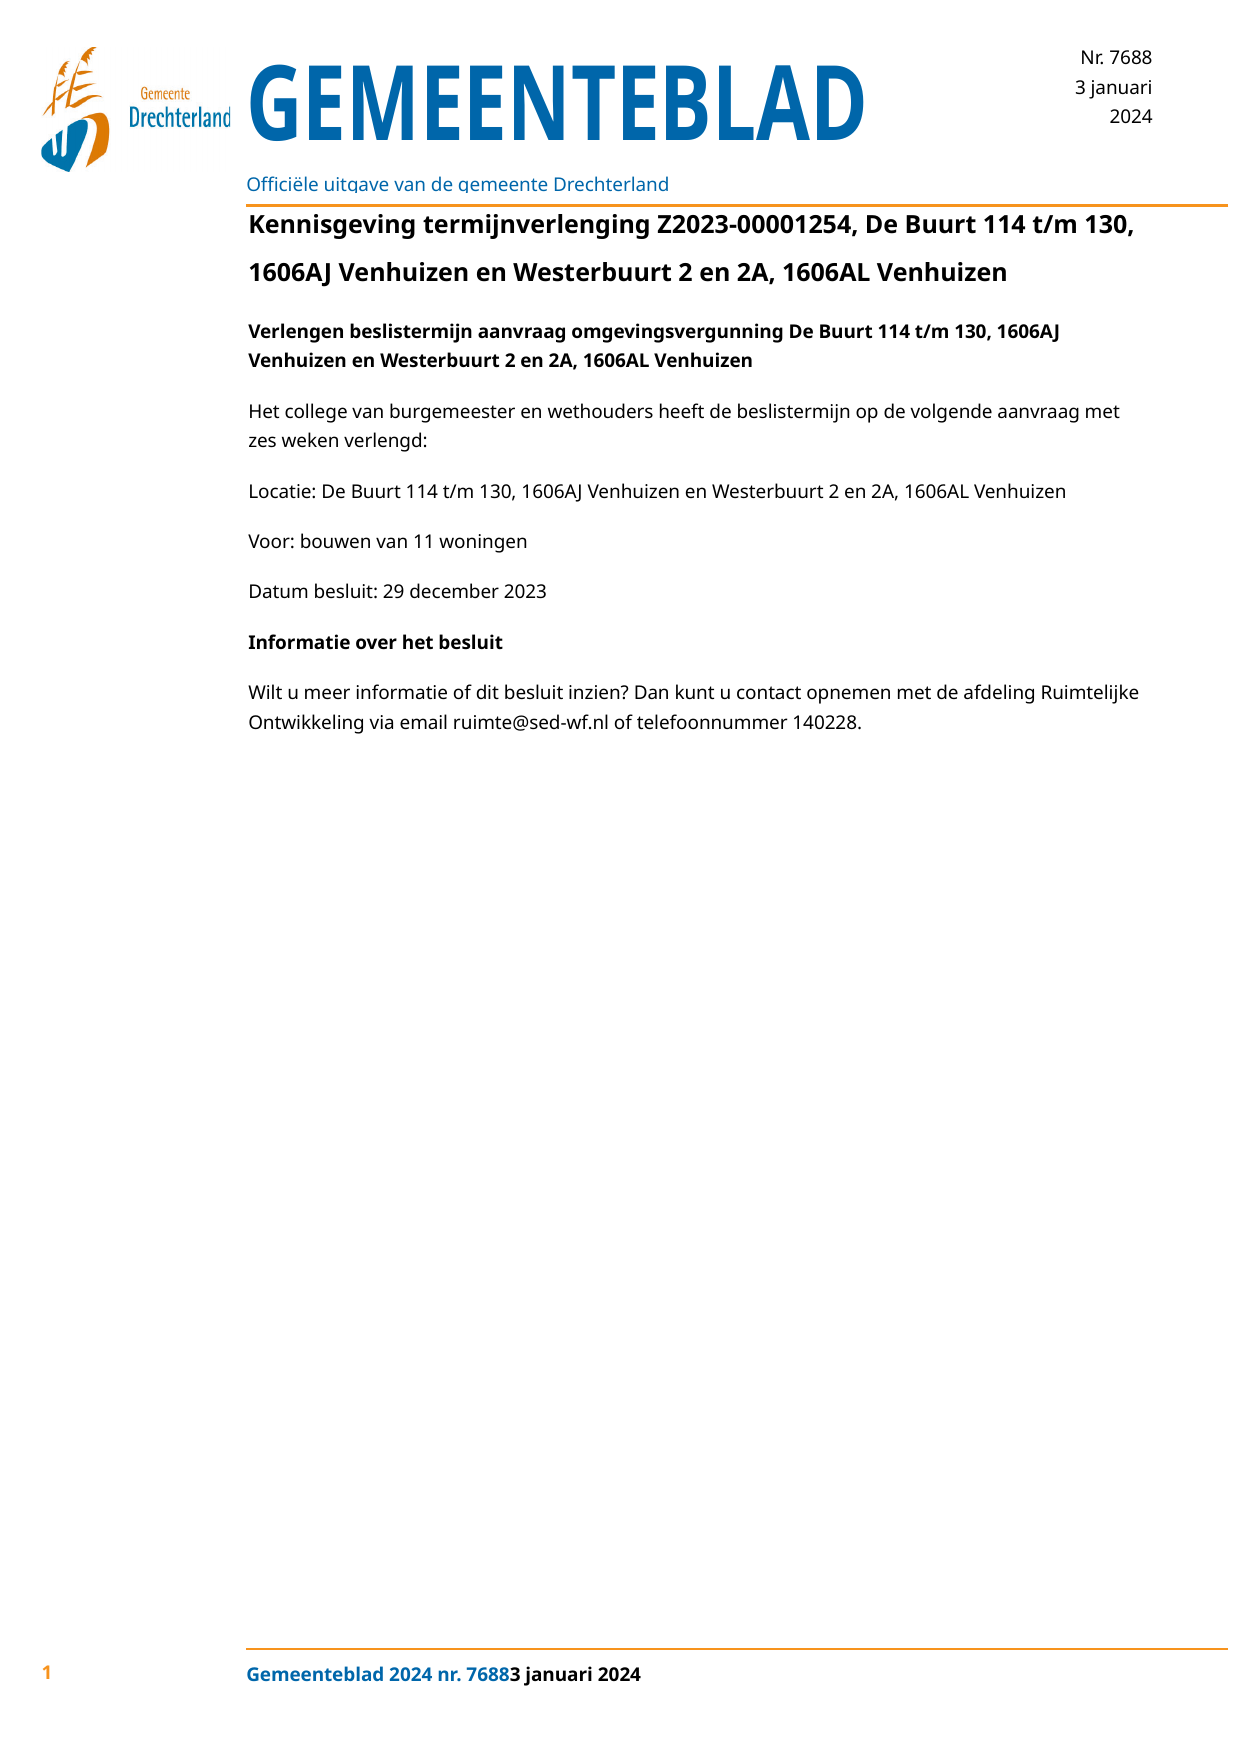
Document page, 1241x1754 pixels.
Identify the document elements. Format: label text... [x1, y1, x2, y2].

text Informatie over het besluit [248, 629, 1152, 655]
text Datum besluit: 29 december 2023 [248, 579, 1152, 604]
text Locatie: De Buurt 114 t/m 130, 1606AJ Venhuizen en Westerbuurt 2 en 2A, 1606AL Venhuizen [248, 478, 1152, 504]
picture [41, 47, 231, 172]
text Voor: bouwen van 11 woningen [248, 528, 1152, 554]
text Kennisgeving termijnverlenging Z2023-00001254, De Buurt 114 t/m 130, 1606AJ Venhuizen en Westerbuurt 2 en 2A, 1606AL Venhuizen [248, 207, 1152, 288]
text Verlengen beslistermijn aanvraag omgevingsvergunning De Buurt 114 t/m 130, 1606AJ Venhuizen en Westerbuurt 2 en 2A, 1606AL Venhuizen [248, 318, 1152, 373]
text Wilt u meer informatie of dit besluit inzien? Dan kunt u contact opnemen met de afdeling Ruimtelijke Ontwikkeling via email ruimte@sed-wf.nl of telefoonnummer 140228. [248, 679, 1152, 735]
picture [41, 158, 64, 172]
picture [226, 115, 231, 124]
text Het college van burgemeester en wethouders heeft de beslistermijn op de volgende aanvraag met zes weken verlengd: [248, 398, 1152, 453]
